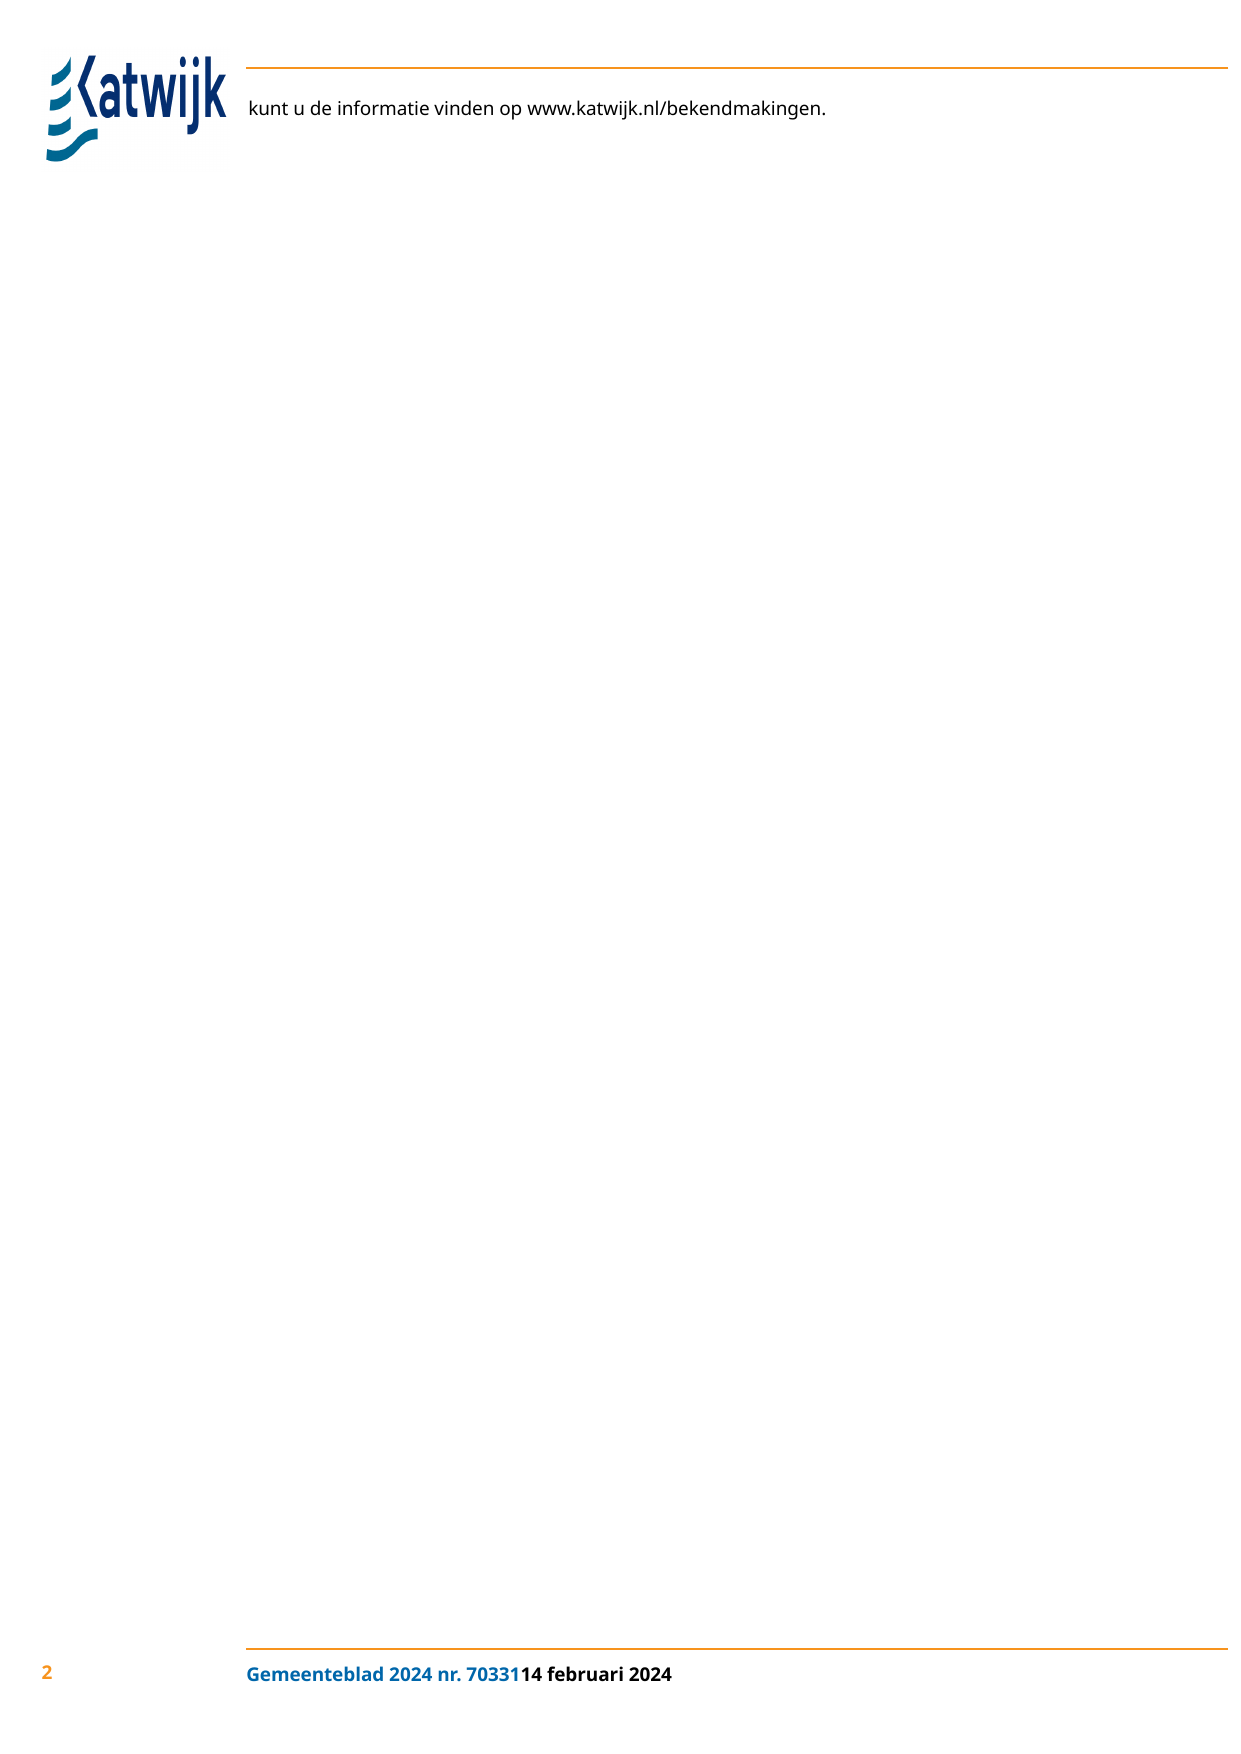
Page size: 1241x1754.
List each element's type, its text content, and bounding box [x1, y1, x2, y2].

text kunt u de informatie vinden op www.katwijk.nl/bekendmakingen. [248, 95, 1152, 121]
picture [41, 47, 231, 172]
